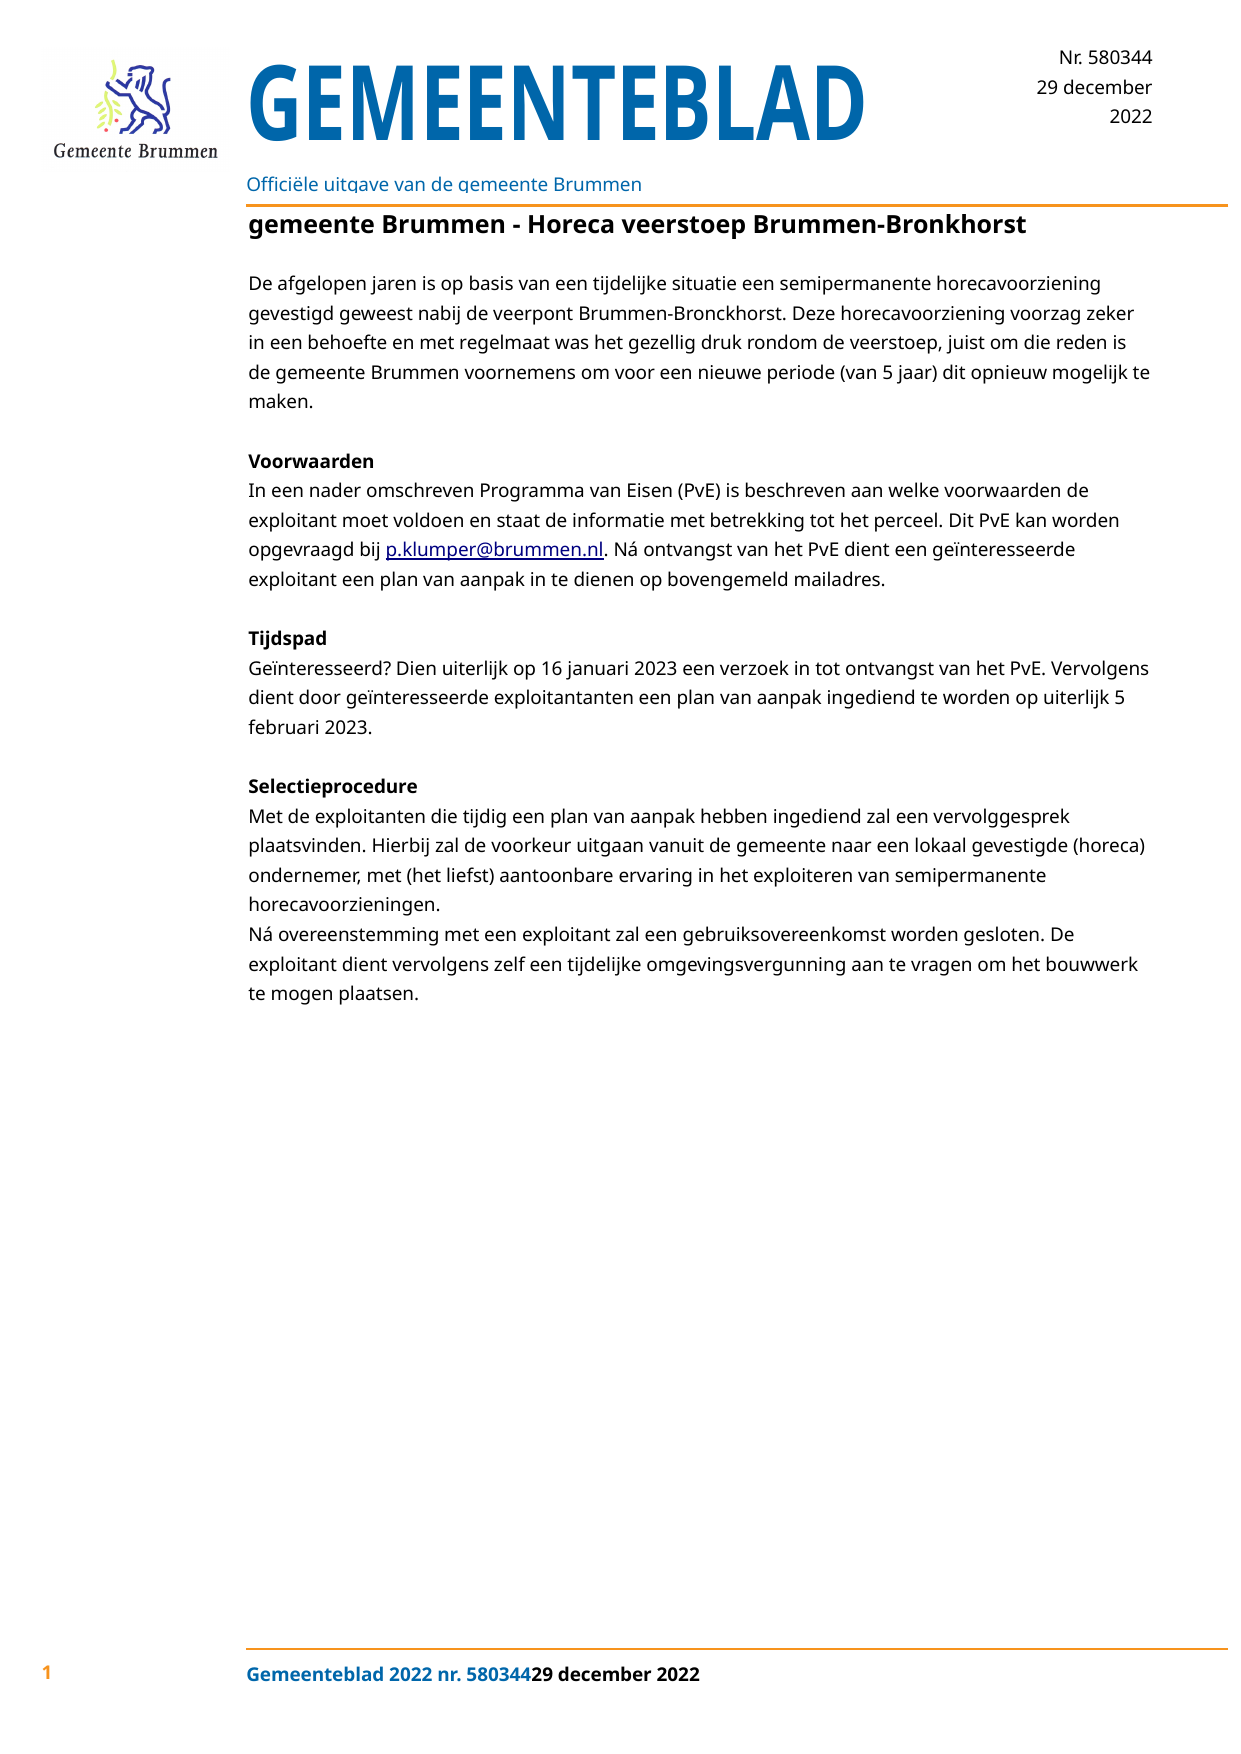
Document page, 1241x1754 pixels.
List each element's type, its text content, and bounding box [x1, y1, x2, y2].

text Geïnteresseerd? Dien uiterlijk op 16 januari 2023 een verzoek in tot ontvangst van het PvE. Vervolgens dient door geïnteresseerde exploitantanten een plan van aanpak ingediend te worden op uiterlijk 5 februari 2023. [248, 655, 1152, 740]
text Ná overeenstemming met een exploitant zal een gebruiksovereenkomst worden gesloten. De exploitant dient vervolgens zelf een tijdelijke omgevingsvergunning aan te vragen om het bouwwerk te mogen plaatsen. [248, 921, 1152, 1006]
text In een nader omschreven Programma van Eisen (PvE) is beschreven aan welke voorwaarden de exploitant moet voldoen en staat de informatie met betrekking tot het perceel. Dit PvE kan worden opgevraagd bij p.klumper@brummen.nl. Ná ontvangst van het PvE dient een geïnteresseerde exploitant een plan van aanpak in te dienen op bovengemeld mailadres. [248, 477, 1152, 592]
text Tijdspad [248, 625, 1152, 651]
text Selectieprocedure [248, 773, 1152, 799]
text gemeente Brummen - Horeca veerstoep Brummen-Bronkhorst [248, 207, 1152, 241]
text Met de exploitanten die tijdig een plan van aanpak hebben ingediend zal een vervolggesprek plaatsvinden. Hierbij zal de voorkeur uitgaan vanuit de gemeente naar een lokaal gevestigde (horeca) ondernemer, met (het liefst) aantoonbare ervaring in het exploiteren van semipermanente horecavoorzieningen. [248, 803, 1152, 917]
text Voorwaarden [248, 448, 1152, 473]
picture [41, 47, 231, 172]
text De afgelopen jaren is op basis van een tijdelijke situatie een semipermanente horecavoorziening gevestigd geweest nabij de veerpont Brummen-Bronckhorst. Deze horecavoorziening voorzag zeker in een behoefte en met regelmaat was het gezellig druk rondom de veerstoep, juist om die reden is de gemeente Brummen voornemens om voor een nieuwe periode (van 5 jaar) dit opnieuw mogelijk te maken. [248, 270, 1152, 414]
